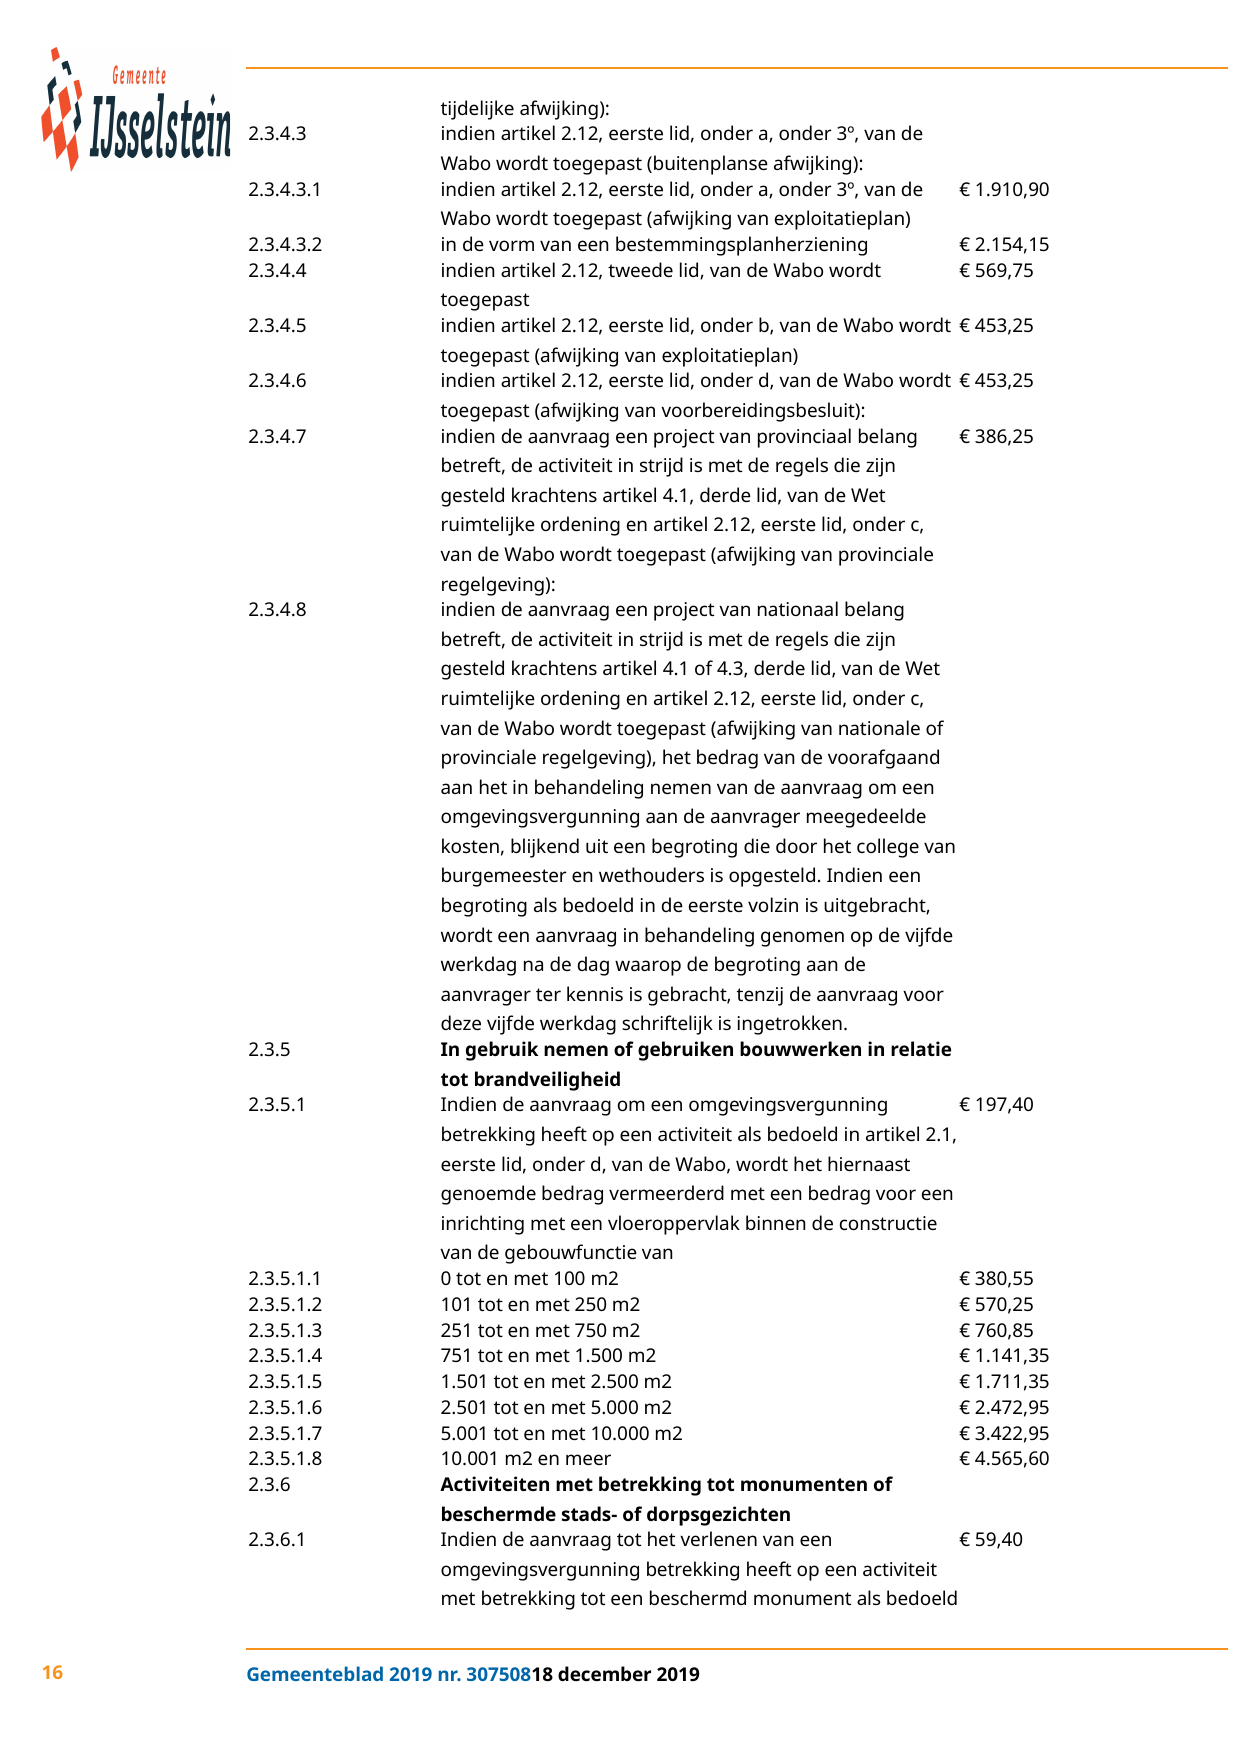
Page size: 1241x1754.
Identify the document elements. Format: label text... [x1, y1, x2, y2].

table_cell [959, 1036, 1152, 1092]
table_cell € 1.711,35 [959, 1368, 1152, 1394]
table_cell 2.3.5.1.1 [248, 1265, 440, 1291]
table_cell 0 tot en met 100 m2 [440, 1265, 959, 1291]
table_cell € 1.141,35 [959, 1343, 1152, 1368]
table_cell 2.3.5.1.5 [248, 1368, 440, 1394]
table_cell 2.3.4.6 [248, 368, 440, 423]
picture [41, 47, 231, 172]
table_cell 2.3.4.8 [248, 596, 440, 1036]
table_cell In gebruik nemen of gebruiken bouwwerken in relatie tot brandveiligheid [440, 1036, 959, 1092]
table_cell 751 tot en met 1.500 m2 [440, 1343, 959, 1368]
table_cell 2.3.4.7 [248, 423, 440, 596]
table_cell tijdelijke afwijking): [440, 95, 959, 121]
table_cell indien artikel 2.12, eerste lid, onder a, onder 3º, van de Wabo wordt toegepast (afwijking van exploitatieplan) [440, 176, 959, 231]
table_cell € 380,55 [959, 1265, 1152, 1291]
table_cell 2.3.4.3 [248, 121, 440, 176]
table_cell 2.3.5.1.6 [248, 1394, 440, 1420]
table_cell € 453,25 [959, 368, 1152, 423]
table_cell € 4.565,60 [959, 1445, 1152, 1471]
table_cell 2.3.4.3.2 [248, 231, 440, 257]
table_cell 5.001 tot en met 10.000 m2 [440, 1420, 959, 1445]
table_cell 101 tot en met 250 m2 [440, 1291, 959, 1317]
table_cell [959, 1471, 1152, 1526]
table_cell € 453,25 [959, 312, 1152, 367]
table_cell [959, 95, 1152, 121]
table_cell 2.3.6 [248, 1471, 440, 1526]
table_cell 2.3.5.1.4 [248, 1343, 440, 1368]
table_cell indien artikel 2.12, eerste lid, onder d, van de Wabo wordt toegepast (afwijking van voorbereidingsbesluit): [440, 368, 959, 423]
table_cell € 3.422,95 [959, 1420, 1152, 1445]
table_cell € 1.910,90 [959, 176, 1152, 231]
table_cell Indien de aanvraag tot het verlenen van een omgevingsvergunning betrekking heeft op een activiteit met betrekking tot een beschermd monument als bedoeld [440, 1526, 959, 1611]
table_cell 10.001 m2 en meer [440, 1445, 959, 1471]
table_cell € 569,75 [959, 257, 1152, 312]
table_cell 2.3.4.4 [248, 257, 440, 312]
table_cell 2.3.5.1.3 [248, 1317, 440, 1342]
table_cell 2.3.5 [248, 1036, 440, 1092]
table_cell 2.3.4.5 [248, 312, 440, 367]
table_cell indien de aanvraag een project van provinciaal belang betreft, de activiteit in strijd is met de regels die zijn gesteld krachtens artikel 4.1, derde lid, van de Wet ruimtelijke ordening en artikel 2.12, eerste lid, onder c, van de Wabo wordt toegepast (afwijking van provinciale regelgeving): [440, 423, 959, 596]
table_cell Indien de aanvraag om een omgevingsvergunning betrekking heeft op een activiteit als bedoeld in artikel 2.1, eerste lid, onder d, van de Wabo, wordt het hiernaast genoemde bedrag vermeerderd met een bedrag voor een inrichting met een vloeroppervlak binnen de constructie van de gebouwfunctie van [440, 1092, 959, 1265]
table_cell 2.3.5.1 [248, 1092, 440, 1265]
table_cell 2.3.5.1.2 [248, 1291, 440, 1317]
table_cell € 570,25 [959, 1291, 1152, 1317]
table_cell € 197,40 [959, 1092, 1152, 1265]
table_cell € 2.472,95 [959, 1394, 1152, 1420]
table_cell 2.501 tot en met 5.000 m2 [440, 1394, 959, 1420]
table_cell € 59,40 [959, 1526, 1152, 1611]
table_cell 2.3.5.1.7 [248, 1420, 440, 1445]
table_cell 2.3.4.3.1 [248, 176, 440, 231]
table_cell in de vorm van een bestemmingsplanherziening [440, 231, 959, 257]
table_cell indien de aanvraag een project van nationaal belang betreft, de activiteit in strijd is met de regels die zijn gesteld krachtens artikel 4.1 of 4.3, derde lid, van de Wet ruimtelijke ordening en artikel 2.12, eerste lid, onder c, van de Wabo wordt toegepast (afwijking van nationale of provinciale regelgeving), het bedrag van de voorafgaand aan het in behandeling nemen van de aanvraag om een omgevingsvergunning aan de aanvrager meegedeelde kosten, blijkend uit een begroting die door het college van burgemeester en wethouders is opgesteld. Indien een begroting als bedoeld in de eerste volzin is uitgebracht, wordt een aanvraag in behandeling genomen op de vijfde werkdag na de dag waarop de begroting aan de aanvrager ter kennis is gebracht, tenzij de aanvraag voor deze vijfde werkdag schriftelijk is ingetrokken. [440, 596, 959, 1036]
table_cell 251 tot en met 750 m2 [440, 1317, 959, 1342]
table_cell € 2.154,15 [959, 231, 1152, 257]
table_cell indien artikel 2.12, eerste lid, onder a, onder 3º, van de Wabo wordt toegepast (buitenplanse afwijking): [440, 121, 959, 176]
table_cell [248, 95, 440, 121]
table_cell 2.3.5.1.8 [248, 1445, 440, 1471]
table_cell indien artikel 2.12, tweede lid, van de Wabo wordt toegepast [440, 257, 959, 312]
table_cell Activiteiten met betrekking tot monumenten of beschermde stads- of dorpsgezichten [440, 1471, 959, 1526]
table_cell 2.3.6.1 [248, 1526, 440, 1611]
table_cell € 386,25 [959, 423, 1152, 596]
table_cell 1.501 tot en met 2.500 m2 [440, 1368, 959, 1394]
table_cell [959, 596, 1152, 1036]
table_cell indien artikel 2.12, eerste lid, onder b, van de Wabo wordt toegepast (afwijking van exploitatieplan) [440, 312, 959, 367]
table_cell € 760,85 [959, 1317, 1152, 1342]
table_cell [959, 121, 1152, 176]
